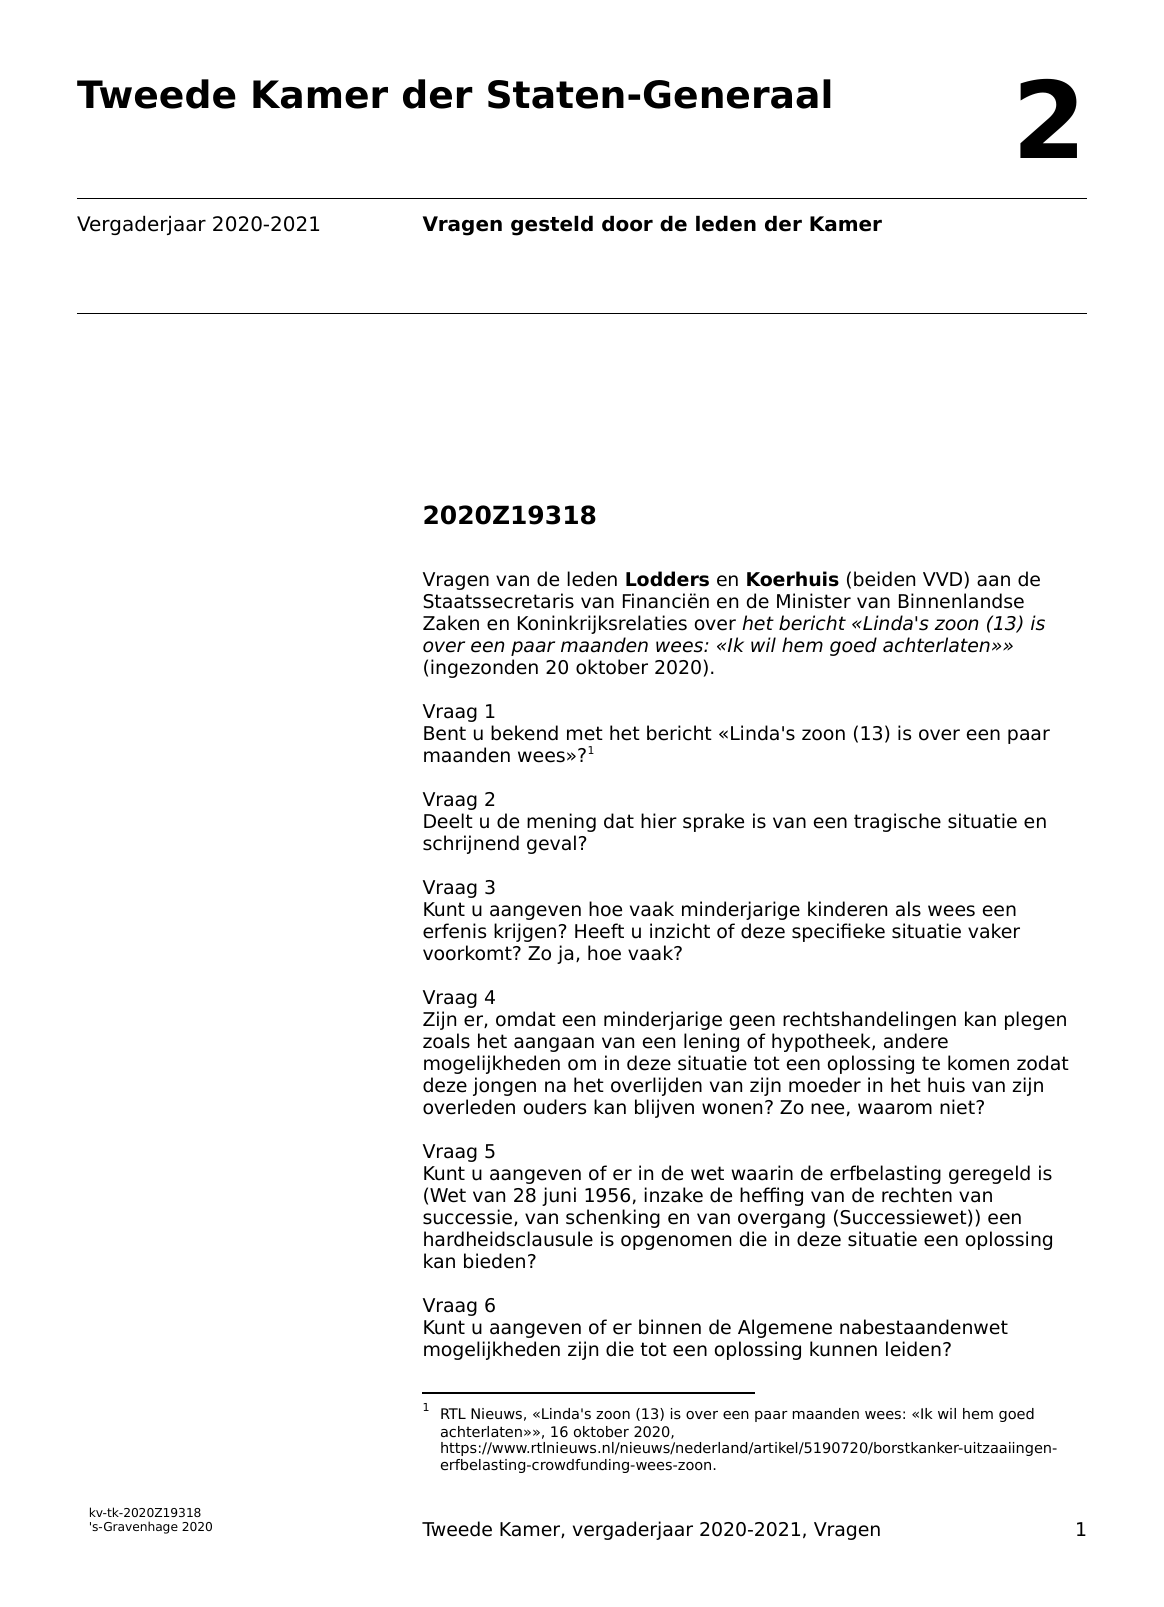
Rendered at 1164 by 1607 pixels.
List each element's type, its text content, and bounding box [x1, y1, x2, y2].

text kv-tk-2020Z19318 [88, 1506, 323, 1520]
text Bent u bekend met het bericht «Linda's zoon (13) is over een paar maanden wees»? [422, 723, 1087, 767]
text Vraag 4 [422, 987, 1087, 1009]
text Deelt u de mening dat hier sprake is van een tragische situatie en schrijnend geval? [422, 811, 1087, 855]
table_cell Vragen gesteld door de leden der Kamer [422, 199, 1087, 313]
text Vraag 5 [422, 1141, 1087, 1163]
text Vragen van de leden Lodders en Koerhuis (beiden VVD) aan de Staatssecretaris van Financiën en de Minister van Binnenlandse Zaken en Koninkrijksrelaties over het bericht «Linda's zoon (13) is over een paar maanden wees: «Ik wil hem goed achterlaten»» (ingezonden 20 oktober 2020). [422, 569, 1087, 679]
text Kunt u aangeven of er in de wet waarin de erfbelasting geregeld is (Wet van 28 juni 1956, inzake de heffing van de rechten van successie, van schenking en van overgang (Successiewet)) een hardheidsclausule is opgenomen die in deze situatie een oplossing kan bieden? [422, 1163, 1087, 1273]
table_cell Vergaderjaar 2020-2021 [77, 199, 422, 313]
text 2020Z19318 [422, 501, 1087, 531]
text Zijn er, omdat een minderjarige geen rechtshandelingen kan plegen zoals het aangaan van een lening of hypotheek, andere mogelijkheden om in deze situatie tot een oplossing te komen zodat deze jongen na het overlijden van zijn moeder in het huis van zijn overleden ouders kan blijven wonen? Zo nee, waarom niet? [422, 1009, 1087, 1119]
table_header 2 [886, 59, 1087, 198]
text RTL Nieuws, «Linda's zoon (13) is over een paar maanden wees: «Ik wil hem goed achterlaten»», 16 oktober 2020, https://www.rtlnieuws.nl/nieuws/nederland/artikel/5190720/borstkanker-uitzaaiingen-erfbelasting-crowdfunding-wees-zoon. [422, 1402, 1087, 1474]
text Kunt u aangeven of er binnen de Algemene nabestaandenwet mogelijkheden zijn die tot een oplossing kunnen leiden? [422, 1317, 1087, 1361]
text Vraag 3 [422, 877, 1087, 899]
text Vraag 1 [422, 701, 1087, 723]
text Vraag 2 [422, 789, 1087, 811]
text 's-Gravenhage 2020 [88, 1520, 323, 1534]
text Kunt u aangeven hoe vaak minderjarige kinderen als wees een erfenis krijgen? Heeft u inzicht of deze specifieke situatie vaker voorkomt? Zo ja, hoe vaak? [422, 899, 1087, 965]
table_header Tweede Kamer der Staten-Generaal [77, 59, 886, 198]
text Vraag 6 [422, 1295, 1087, 1317]
